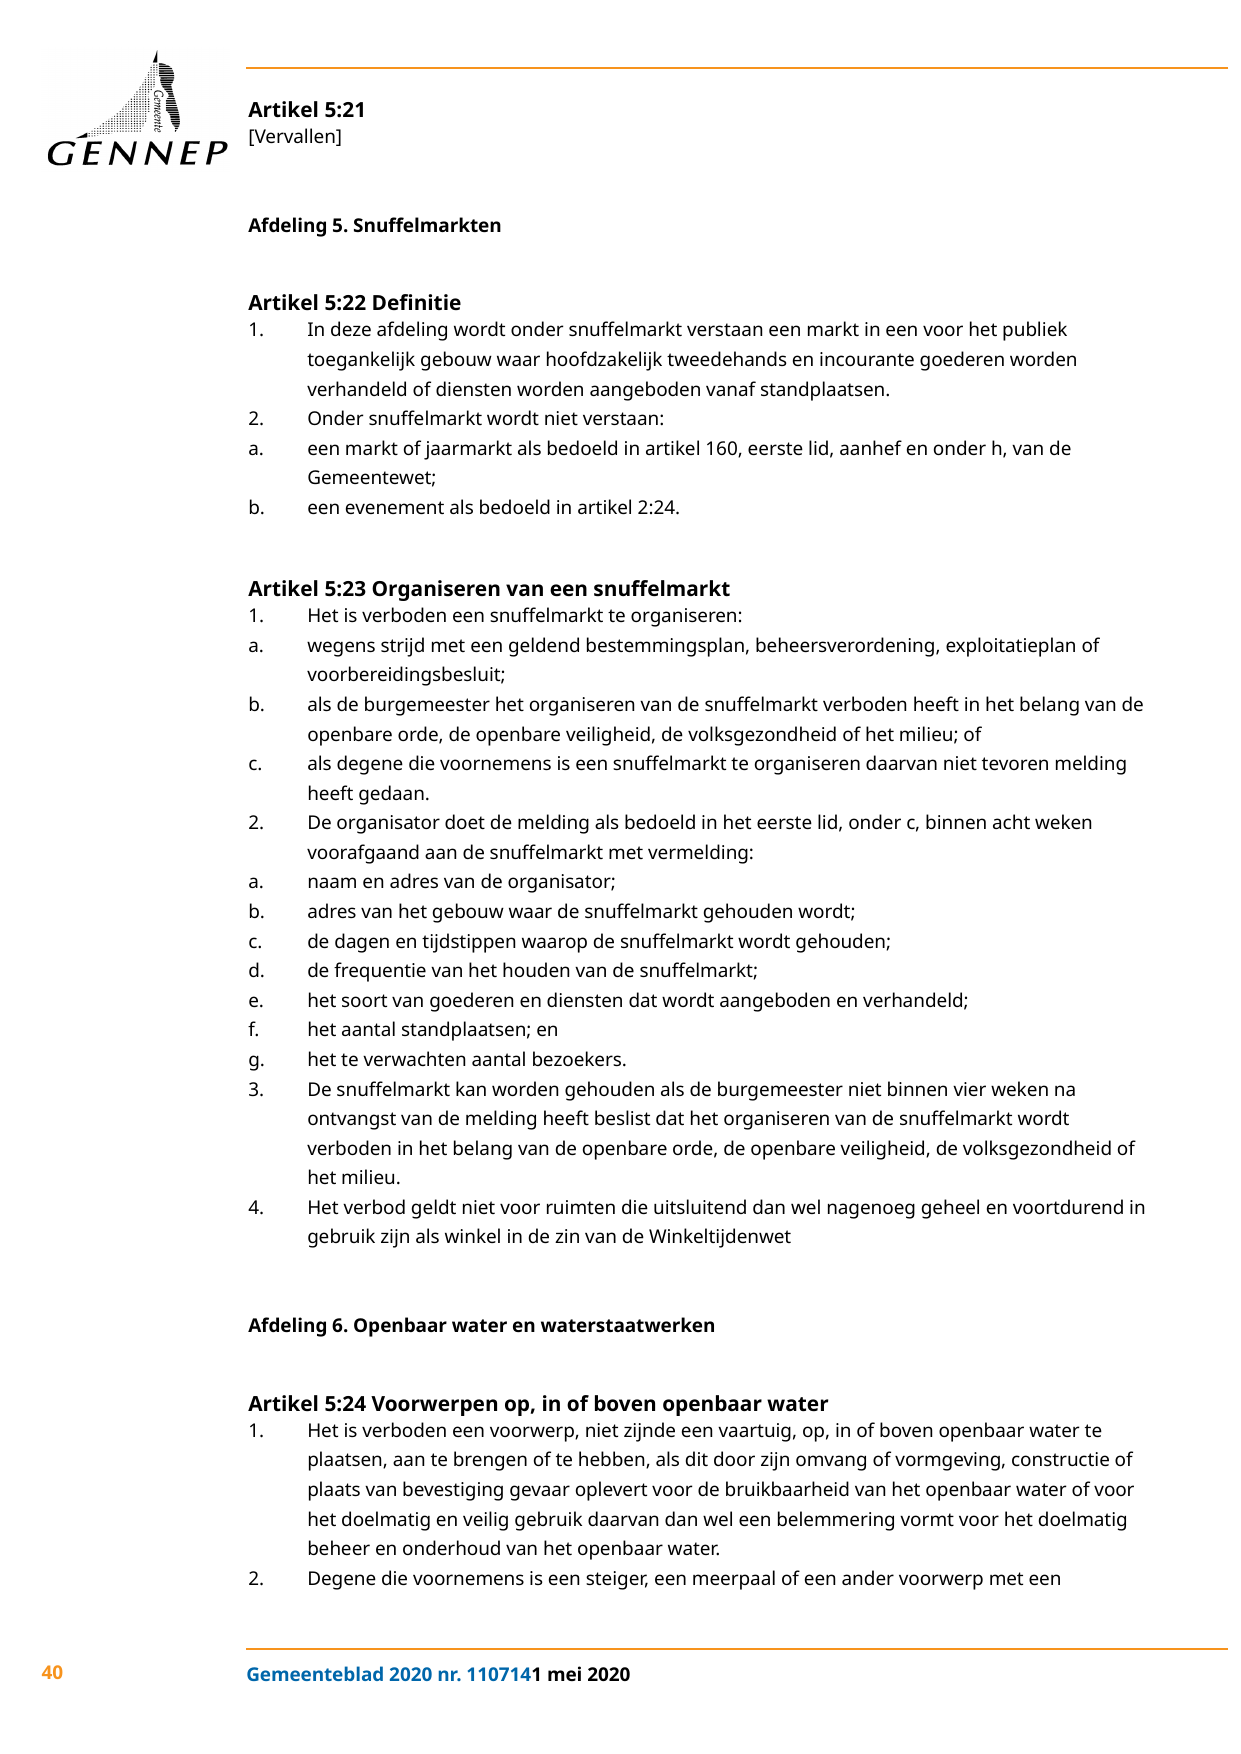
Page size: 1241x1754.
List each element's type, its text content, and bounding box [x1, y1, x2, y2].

list In deze afdeling wordt onder snuffelmarkt verstaan een markt in een voor het publiek toegankelijk gebouw waar hoofdzakelijk tweedehands en incourante goederen worden verhandeld of diensten worden aangeboden vanaf standplaatsen. [248, 317, 1152, 401]
picture [41, 47, 231, 172]
list Het verbod geldt niet voor ruimten die uitsluitend dan wel nagenoeg geheel en voortdurend in gebruik zijn als winkel in de zin van de Winkeltijdenwet [248, 1194, 1152, 1249]
text Artikel 5:23 Organiseren van een snuffelmarkt [248, 574, 1152, 602]
list als degene die voornemens is een snuffelmarkt te organiseren daarvan niet tevoren melding heeft gedaan. [248, 750, 1152, 806]
list het te verwachten aantal bezoekers. [248, 1046, 1152, 1072]
text Artikel 5:21 [248, 95, 1152, 123]
list een evenement als bedoeld in artikel 2:24. [248, 494, 1152, 520]
list De snuffelmarkt kan worden gehouden als de burgemeester niet binnen vier weken na ontvangst van de melding heeft beslist dat het organiseren van de snuffelmarkt wordt verboden in het belang van de openbare orde, de openbare veiligheid, de volksgezondheid of het milieu. [248, 1076, 1152, 1190]
list adres van het gebouw waar de snuffelmarkt gehouden wordt; [248, 898, 1152, 924]
text Artikel 5:24 Voorwerpen op, in of boven openbaar water [248, 1389, 1152, 1417]
list het soort van goederen en diensten dat wordt aangeboden en verhandeld; [248, 987, 1152, 1013]
list als de burgemeester het organiseren van de snuffelmarkt verboden heeft in het belang van de openbare orde, de openbare veiligheid, de volksgezondheid of het milieu; of [248, 691, 1152, 747]
list Het is verboden een voorwerp, niet zijnde een vaartuig, op, in of boven openbaar water te plaatsen, aan te brengen of te hebben, als dit door zijn omvang of vormgeving, constructie of plaats van bevestiging gevaar oplevert voor de bruikbaarheid van het openbaar water of voor het doelmatig en veilig gebruik daarvan dan wel een belemmering vormt voor het doelmatig beheer en onderhoud van het openbaar water. [248, 1417, 1152, 1561]
list Degene die voornemens is een steiger, een meerpaal of een ander voorwerp met een [248, 1565, 1152, 1591]
list de frequentie van het houden van de snuffelmarkt; [248, 957, 1152, 983]
text [Vervallen] [248, 123, 1152, 149]
list het aantal standplaatsen; en [248, 1017, 1152, 1042]
list naam en adres van de organisator; [248, 869, 1152, 894]
list de dagen en tijdstippen waarop de snuffelmarkt wordt gehouden; [248, 928, 1152, 954]
list Onder snuffelmarkt wordt niet verstaan: [248, 405, 1152, 431]
text Afdeling 6. Openbaar water en waterstaatwerken [248, 1312, 1152, 1338]
list wegens strijd met een geldend bestemmingsplan, beheersverordening, exploitatieplan of voorbereidingsbesluit; [248, 632, 1152, 687]
text Artikel 5:22 Definitie [248, 288, 1152, 317]
list een markt of jaarmarkt als bedoeld in artikel 160, eerste lid, aanhef en onder h, van de Gemeentewet; [248, 435, 1152, 490]
list De organisator doet de melding als bedoeld in het eerste lid, onder c, binnen acht weken voorafgaand aan de snuffelmarkt met vermelding: [248, 809, 1152, 865]
list Het is verboden een snuffelmarkt te organiseren: [248, 602, 1152, 628]
text Afdeling 5. Snuffelmarkten [248, 212, 1152, 238]
